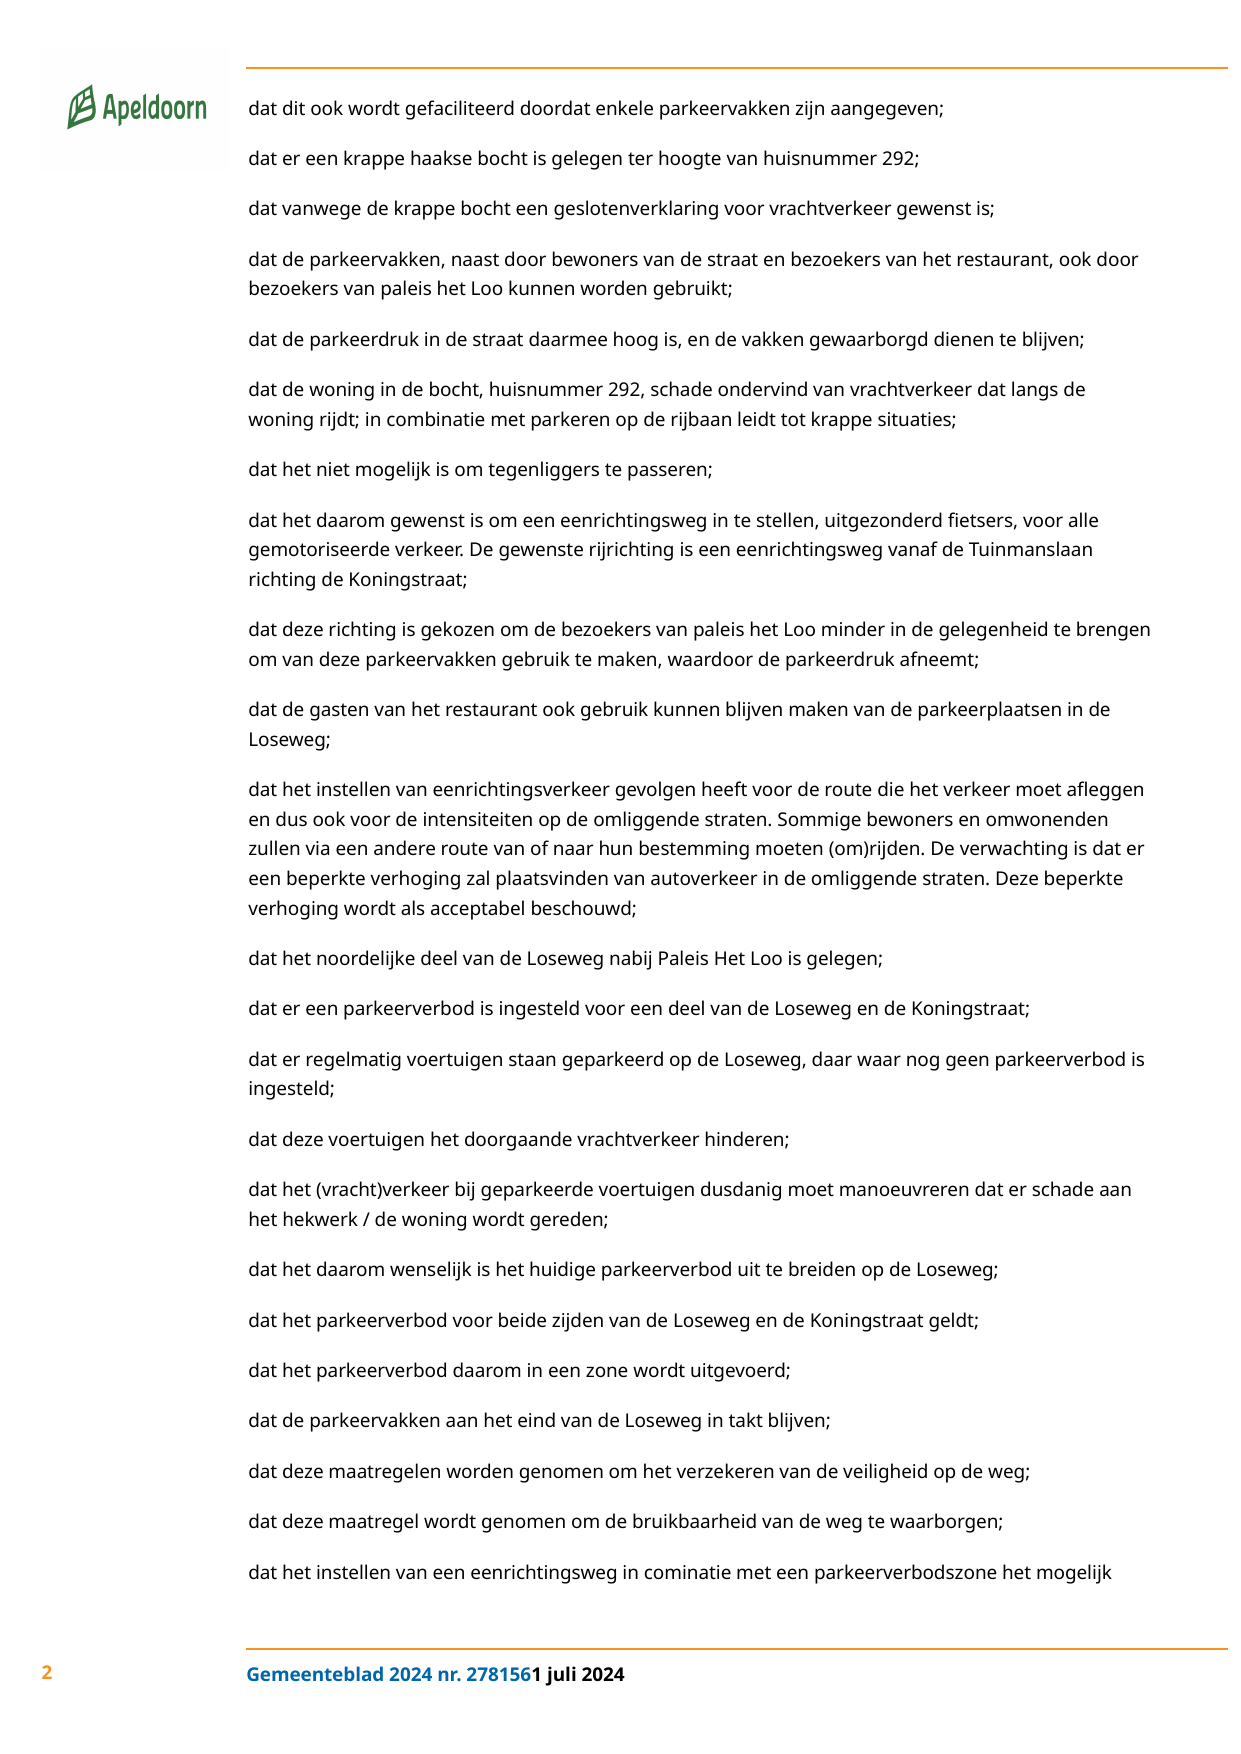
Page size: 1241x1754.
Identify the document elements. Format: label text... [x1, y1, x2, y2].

text dat de gasten van het restaurant ook gebruik kunnen blijven maken van de parkeerplaatsen in de Loseweg; [248, 696, 1152, 752]
text dat de woning in de bocht, huisnummer 292, schade ondervind van vrachtverkeer dat langs de woning rijdt; in combinatie met parkeren op de rijbaan leidt tot krappe situaties; [248, 376, 1152, 432]
text dat deze richting is gekozen om de bezoekers van paleis het Loo minder in de gelegenheid te brengen om van deze parkeervakken gebruik te maken, waardoor de parkeerdruk afneemt; [248, 616, 1152, 672]
text dat het daarom gewenst is om een eenrichtingsweg in te stellen, uitgezonderd fietsers, voor alle gemotoriseerde verkeer. De gewenste rijrichting is een eenrichtingsweg vanaf de Tuinmanslaan richting de Koningstraat; [248, 507, 1152, 592]
text dat het daarom wenselijk is het huidige parkeerverbod uit te breiden op de Loseweg; [248, 1256, 1152, 1282]
text dat deze voertuigen het doorgaande vrachtverkeer hinderen; [248, 1126, 1152, 1152]
text dat deze maatregelen worden genomen om het verzekeren van de veiligheid op de weg; [248, 1458, 1152, 1484]
text dat het parkeerverbod daarom in een zone wordt uitgevoerd; [248, 1357, 1152, 1383]
text dat er een krappe haakse bocht is gelegen ter hoogte van huisnummer 292; [248, 145, 1152, 171]
text dat het (vracht)verkeer bij geparkeerde voertuigen dusdanig moet manoeuvreren dat er schade aan het hekwerk / de woning wordt gereden; [248, 1176, 1152, 1232]
picture [41, 47, 231, 172]
text dat dit ook wordt gefaciliteerd doordat enkele parkeervakken zijn aangegeven; [248, 95, 1152, 121]
text dat er een parkeerverbod is ingesteld voor een deel van de Loseweg en de Koningstraat; [248, 996, 1152, 1021]
text dat er regelmatig voertuigen staan geparkeerd op de Loseweg, daar waar nog geen parkeerverbod is ingesteld; [248, 1046, 1152, 1101]
text dat de parkeerdruk in de straat daarmee hoog is, en de vakken gewaarborgd dienen te blijven; [248, 326, 1152, 352]
text dat het parkeerverbod voor beide zijden van de Loseweg en de Koningstraat geldt; [248, 1307, 1152, 1333]
text dat het niet mogelijk is om tegenliggers te passeren; [248, 456, 1152, 482]
text dat deze maatregel wordt genomen om de bruikbaarheid van de weg te waarborgen; [248, 1508, 1152, 1534]
text dat vanwege de krappe bocht een geslotenverklaring voor vrachtverkeer gewenst is; [248, 196, 1152, 221]
text dat de parkeervakken aan het eind van de Loseweg in takt blijven; [248, 1408, 1152, 1433]
text dat het instellen van eenrichtingsverkeer gevolgen heeft voor de route die het verkeer moet afleggen en dus ook voor de intensiteiten op de omliggende straten. Sommige bewoners en omwonenden zullen via een andere route van of naar hun bestemming moeten (om)rijden. De verwachting is dat er een beperkte verhoging zal plaatsvinden van autoverkeer in de omliggende straten. Deze beperkte verhoging wordt als acceptabel beschouwd; [248, 776, 1152, 921]
text dat het noordelijke deel van de Loseweg nabij Paleis Het Loo is gelegen; [248, 945, 1152, 971]
text dat het instellen van een eenrichtingsweg in cominatie met een parkeerverbodszone het mogelijk [248, 1559, 1152, 1585]
text dat de parkeervakken, naast door bewoners van de straat en bezoekers van het restaurant, ook door bezoekers van paleis het Loo kunnen worden gebruikt; [248, 246, 1152, 301]
